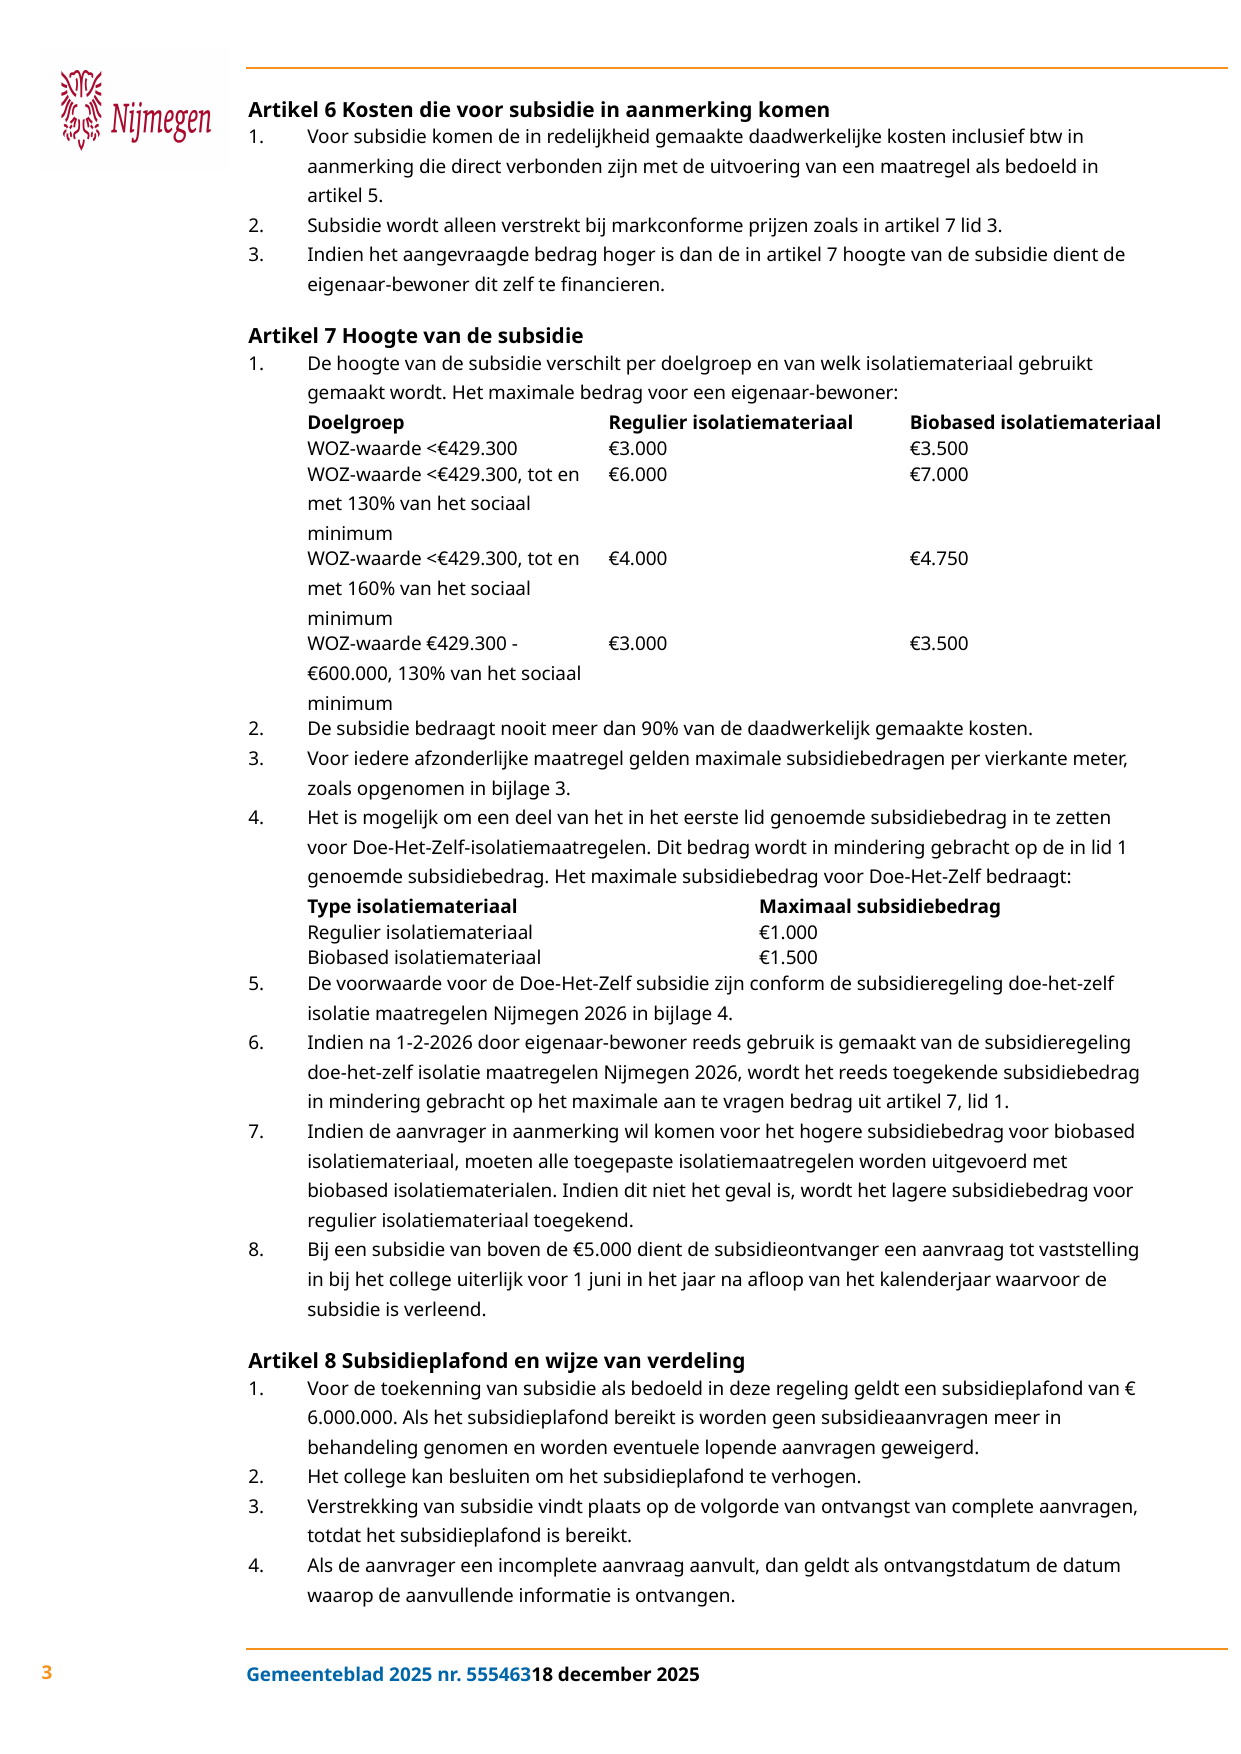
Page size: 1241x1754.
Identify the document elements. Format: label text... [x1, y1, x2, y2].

table_cell €4.750 [910, 546, 1211, 631]
table_header Regulier isolatiemateriaal [608, 409, 909, 435]
list De subsidie bedraagt nooit meer dan 90% van de daadwerkelijk gemaakte kosten. [248, 716, 1152, 741]
table_cell €7.000 [910, 461, 1211, 546]
table_cell €3.500 [910, 631, 1211, 715]
list Bij een subsidie van boven de €5.000 dient de subsidieontvanger een aanvraag tot vaststelling in bij het college uiterlijk voor 1 juni in het jaar na afloop van het kalenderjaar waarvoor de subsidie is verleend. [248, 1237, 1152, 1322]
list Verstrekking van subsidie vindt plaats op de volgorde van ontvangst van complete aanvragen, totdat het subsidieplafond is bereikt. [248, 1493, 1152, 1548]
table_header Type isolatiemateriaal [307, 893, 759, 919]
table_cell WOZ-waarde €429.300 - €600.000, 130% van het sociaal minimum [307, 631, 608, 715]
text Artikel 7 Hoogte van de subsidie [248, 322, 1152, 350]
table_cell €3.000 [608, 631, 909, 715]
picture [41, 47, 231, 172]
table_cell €6.000 [608, 461, 909, 546]
list Als de aanvrager een incomplete aanvraag aanvult, dan geldt als ontvangstdatum de datum waarop de aanvullende informatie is ontvangen. [248, 1552, 1152, 1607]
text Artikel 6 Kosten die voor subsidie in aanmerking komen [248, 95, 1152, 123]
table_header Biobased isolatiemateriaal [910, 409, 1211, 435]
table_cell €4.000 [608, 546, 909, 631]
list Subsidie wordt alleen verstrekt bij markconforme prijzen zoals in artikel 7 lid 3. [248, 212, 1152, 238]
list De hoogte van de subsidie verschilt per doelgroep en van welk isolatiemateriaal gebruikt gemaakt wordt. Het maximale bedrag voor een eigenaar-bewoner: [248, 350, 1152, 405]
table_cell €1.500 [759, 945, 1211, 970]
list Indien de aanvrager in aanmerking wil komen voor het hogere subsidiebedrag voor biobased isolatiemateriaal, moeten alle toegepaste isolatiemaatregelen worden uitgevoerd met biobased isolatiematerialen. Indien dit niet het geval is, wordt het lagere subsidiebedrag voor regulier isolatiemateriaal toegekend. [248, 1118, 1152, 1233]
table_cell €3.500 [910, 435, 1211, 461]
list Indien het aangevraagde bedrag hoger is dan de in artikel 7 hoogte van de subsidie dient de eigenaar-bewoner dit zelf te financieren. [248, 242, 1152, 297]
table_cell €1.000 [759, 919, 1211, 944]
table_cell WOZ-waarde <€429.300, tot en met 160% van het sociaal minimum [307, 546, 608, 631]
table_header Maximaal subsidiebedrag [759, 893, 1211, 919]
table_cell Regulier isolatiemateriaal [307, 919, 759, 944]
table_cell WOZ-waarde <€429.300 [307, 435, 608, 461]
table_cell €3.000 [608, 435, 909, 461]
list Voor subsidie komen de in redelijkheid gemaakte daadwerkelijke kosten inclusief btw in aanmerking die direct verbonden zijn met de uitvoering van een maatregel als bedoeld in artikel 5. [248, 123, 1152, 208]
table_cell Biobased isolatiemateriaal [307, 945, 759, 970]
table_header Doelgroep [307, 409, 608, 435]
list Voor de toekenning van subsidie als bedoeld in deze regeling geldt een subsidieplafond van € 6.000.000. Als het subsidieplafond bereikt is worden geen subsidieaanvragen meer in behandeling genomen en worden eventuele lopende aanvragen geweigerd. [248, 1375, 1152, 1459]
list Het is mogelijk om een deel van het in het eerste lid genoemde subsidiebedrag in te zetten voor Doe-Het-Zelf-isolatiemaatregelen. Dit bedrag wordt in mindering gebracht op de in lid 1 genoemde subsidiebedrag. Het maximale subsidiebedrag voor Doe-Het-Zelf bedraagt: [248, 804, 1152, 889]
list Het college kan besluiten om het subsidieplafond te verhogen. [248, 1463, 1152, 1489]
list Indien na 1-2-2026 door eigenaar-bewoner reeds gebruik is gemaakt van de subsidieregeling doe-het-zelf isolatie maatregelen Nijmegen 2026, wordt het reeds toegekende subsidiebedrag in mindering gebracht op het maximale aan te vragen bedrag uit artikel 7, lid 1. [248, 1029, 1152, 1114]
list Voor iedere afzonderlijke maatregel gelden maximale subsidiebedragen per vierkante meter, zoals opgenomen in bijlage 3. [248, 745, 1152, 800]
table_cell WOZ-waarde <€429.300, tot en met 130% van het sociaal minimum [307, 461, 608, 546]
list De voorwaarde voor de Doe-Het-Zelf subsidie zijn conform de subsidieregeling doe-het-zelf isolatie maatregelen Nijmegen 2026 in bijlage 4. [248, 970, 1152, 1026]
text Artikel 8 Subsidieplafond en wijze van verdeling [248, 1346, 1152, 1375]
